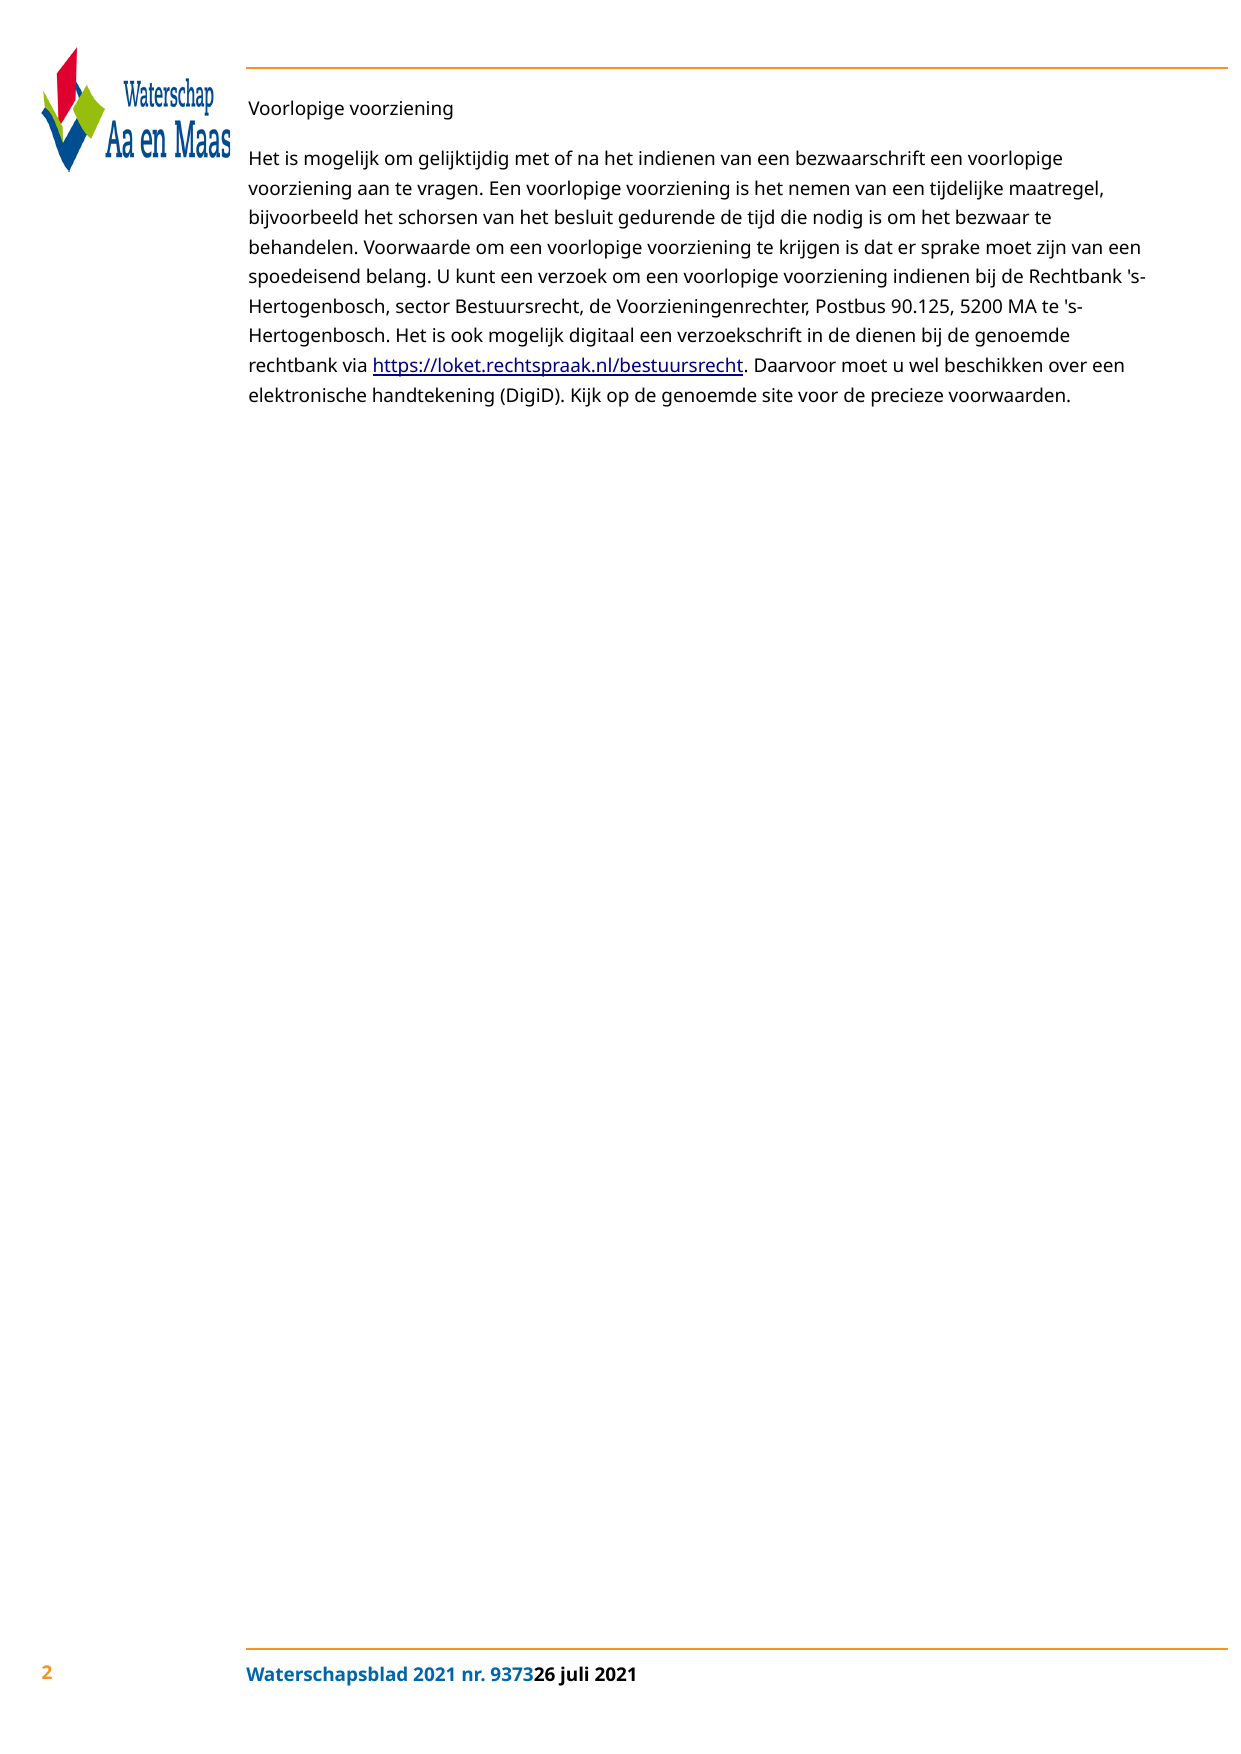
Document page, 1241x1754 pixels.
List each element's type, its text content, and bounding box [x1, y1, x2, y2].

text Het is mogelijk om gelijktijdig met of na het indienen van een bezwaarschrift een voorlopige voorziening aan te vragen. Een voorlopige voorziening is het nemen van een tijdelijke maatregel, bijvoorbeeld het schorsen van het besluit gedurende de tijd die nodig is om het bezwaar te behandelen. Voorwaarde om een voorlopige voorziening te krijgen is dat er sprake moet zijn van een spoedeisend belang. U kunt een verzoek om een voorlopige voorziening indienen bij de Rechtbank 's-Hertogenbosch, sector Bestuursrecht, de Voorzieningenrechter, Postbus 90.125, 5200 MA te 's-Hertogenbosch. Het is ook mogelijk digitaal een verzoekschrift in de dienen bij de genoemde rechtbank via https://loket.rechtspraak.nl/bestuursrecht. Daarvoor moet u wel beschikken over een elektronische handtekening (DigiD). Kijk op de genoemde site voor de precieze voorwaarden. [248, 145, 1152, 408]
text Voorlopige voorziening [248, 95, 1152, 121]
picture [41, 47, 231, 172]
